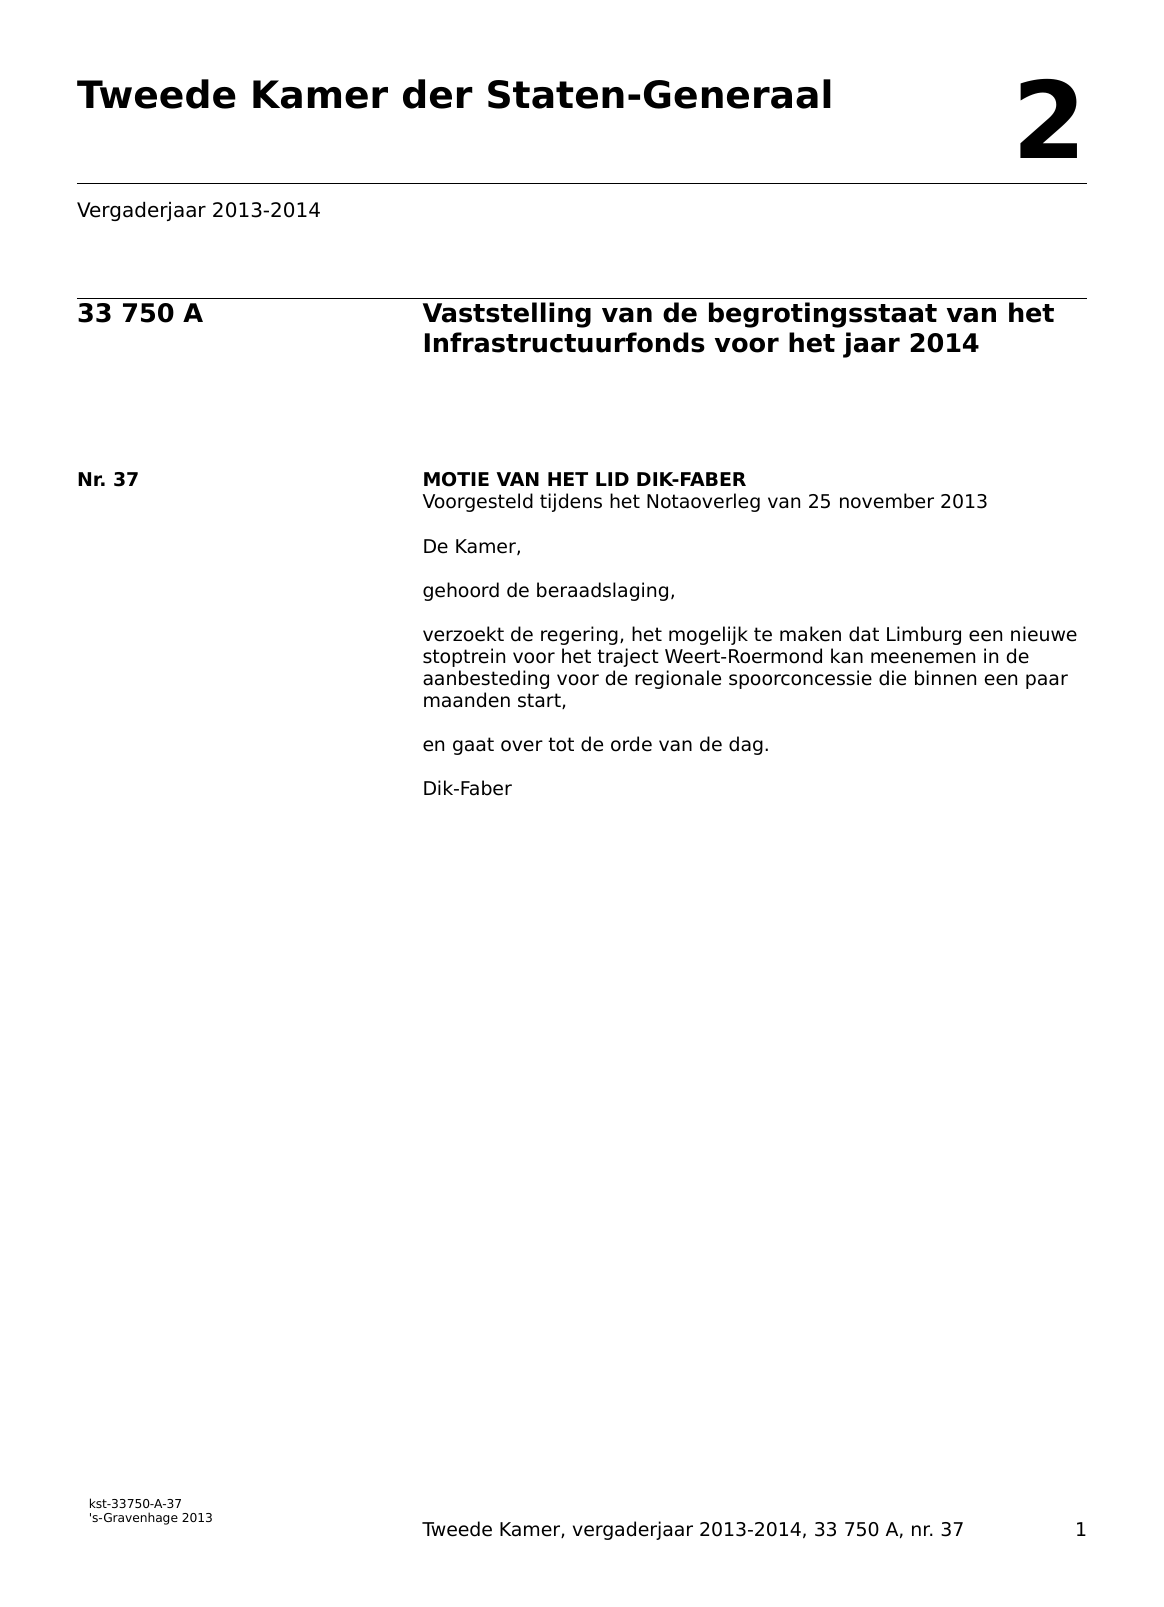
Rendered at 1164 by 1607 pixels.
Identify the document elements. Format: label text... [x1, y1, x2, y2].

text gehoord de beraadslaging, [422, 580, 1087, 602]
text kst-33750-A-37 [88, 1497, 323, 1511]
text De Kamer, [422, 536, 1087, 557]
table_cell Vergaderjaar 2013-2014 [77, 184, 1087, 298]
text en gaat over tot de orde van de dag. [422, 734, 1087, 756]
text Voorgesteld tijdens het Notaoverleg van 25 november 2013 [422, 491, 1087, 513]
text Dik-Faber [422, 778, 1087, 800]
table_header Tweede Kamer der Staten-Generaal [77, 59, 886, 183]
subtitle 33 750 A Vaststelling van de begrotingsstaat van het Infrastructuurfonds voor het jaar 2014 [77, 299, 1087, 358]
text 's-Gravenhage 2013 [88, 1511, 323, 1525]
table_header 2 [886, 59, 1087, 183]
text verzoekt de regering, het mogelijk te maken dat Limburg een nieuwe stoptrein voor het traject Weert-Roermond kan meenemen in de aanbesteding voor de regionale spoorconcessie die binnen een paar maanden start, [422, 624, 1087, 712]
subtitle Nr. 37 MOTIE VAN HET LID DIK-FABER [77, 469, 1087, 491]
